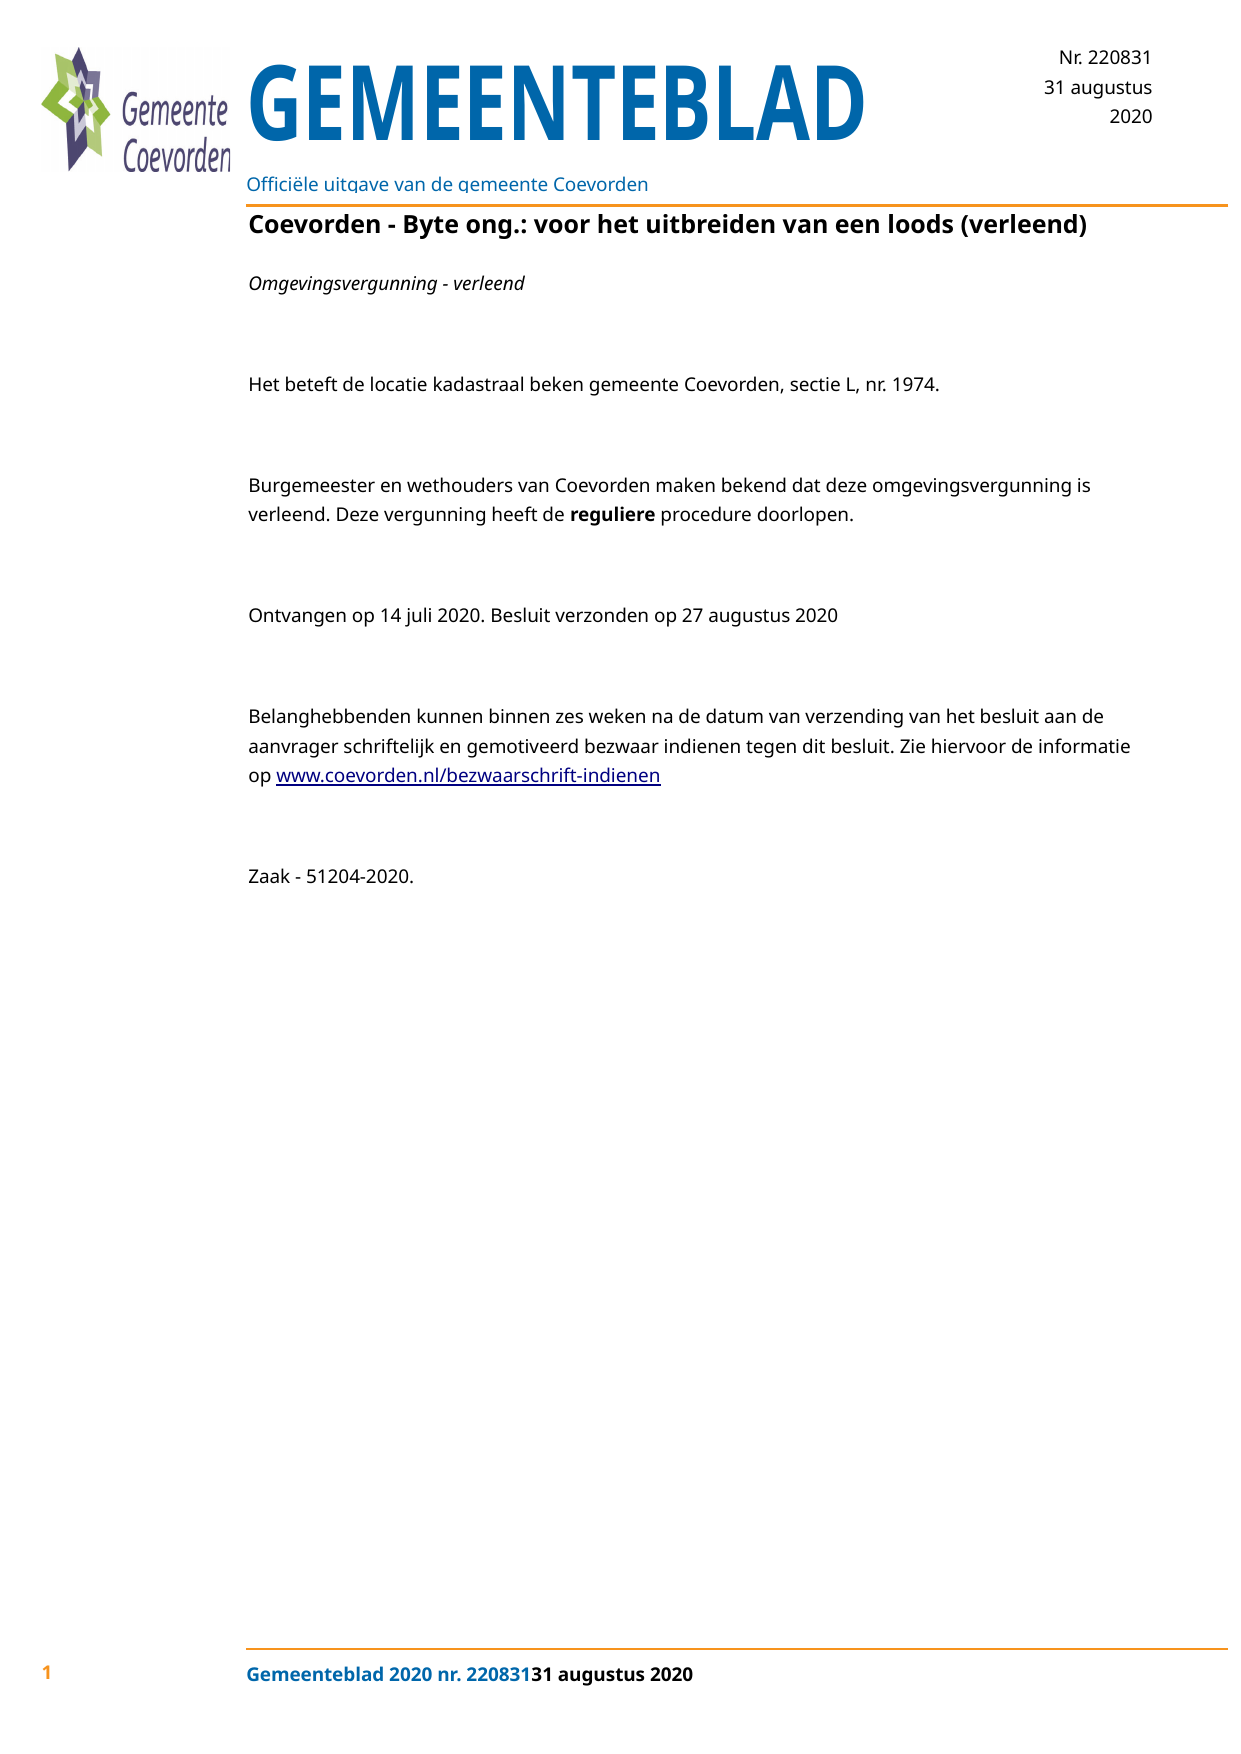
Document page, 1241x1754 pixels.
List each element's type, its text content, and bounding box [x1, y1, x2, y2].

text Belanghebbenden kunnen binnen zes weken na de datum van verzending van het besluit aan de aanvrager schriftelijk en gemotiveerd bezwaar indienen tegen dit besluit. Zie hiervoor de informatie op www.coevorden.nl/bezwaarschrift-indienen [248, 703, 1152, 788]
picture [41, 47, 231, 172]
text Ontvangen op 14 juli 2020. Besluit verzonden op 27 augustus 2020 [248, 602, 1152, 628]
text Zaak - 51204-2020. [248, 863, 1152, 889]
text Het beteft de locatie kadastraal beken gemeente Coevorden, sectie L, nr. 1974. [248, 371, 1152, 397]
text Coevorden - Byte ong.: voor het uitbreiden van een loods (verleend) [248, 207, 1152, 241]
text Omgevingsvergunning - verleend [248, 270, 1152, 296]
text Burgemeester en wethouders van Coevorden maken bekend dat deze omgevingsvergunning is verleend. Deze vergunning heeft de reguliere procedure doorlopen. [248, 472, 1152, 527]
